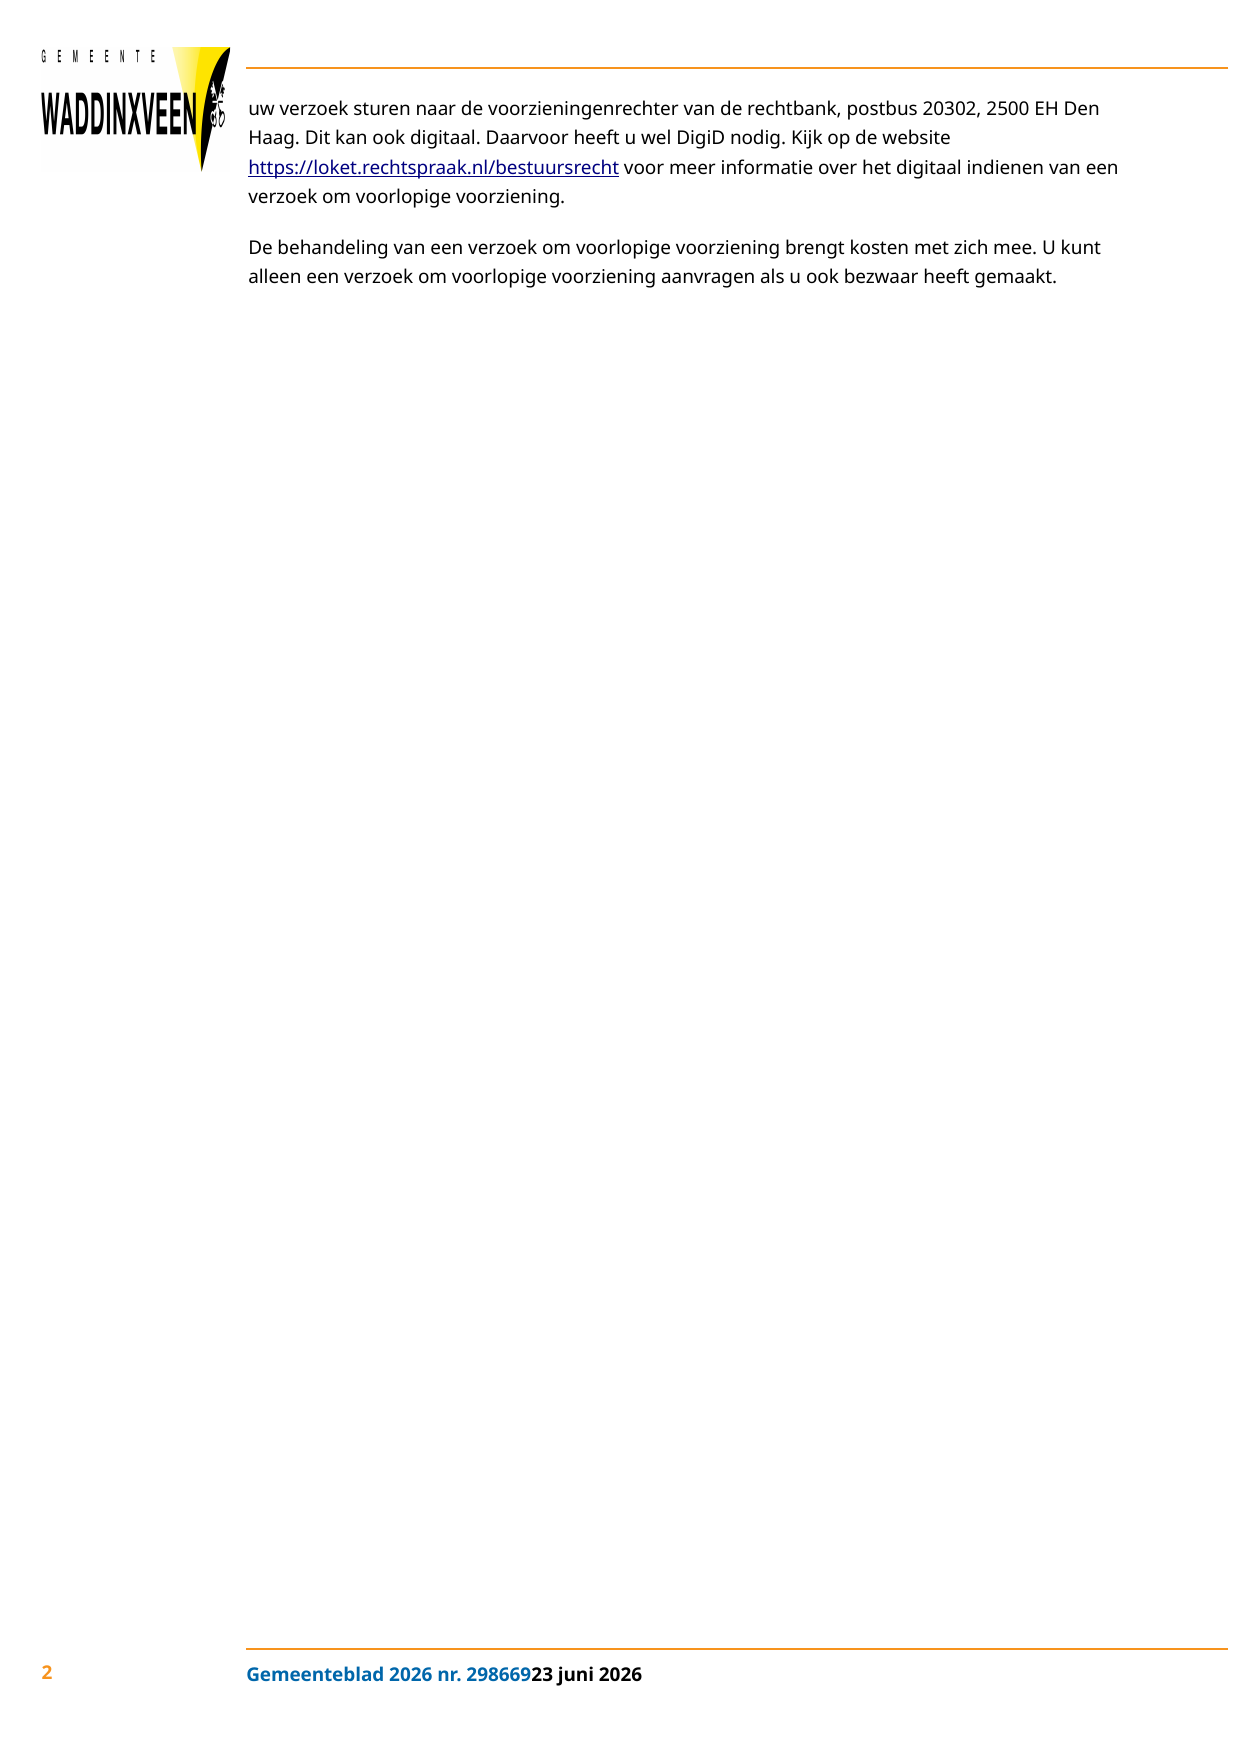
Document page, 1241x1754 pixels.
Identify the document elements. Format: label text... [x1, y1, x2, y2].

text De behandeling van een verzoek om voorlopige voorziening brengt kosten met zich mee. U kunt alleen een verzoek om voorlopige voorziening aanvragen als u ook bezwaar heeft gemaakt. [248, 234, 1152, 289]
text uw verzoek sturen naar de voorzieningenrechter van de rechtbank, postbus 20302, 2500 EH Den Haag. Dit kan ook digitaal. Daarvoor heeft u wel DigiD nodig. Kijk op de website https://loket.rechtspraak.nl/bestuursrecht voor meer informatie over het digitaal indienen van een verzoek om voorlopige voorziening. [248, 95, 1152, 209]
picture [41, 47, 231, 172]
